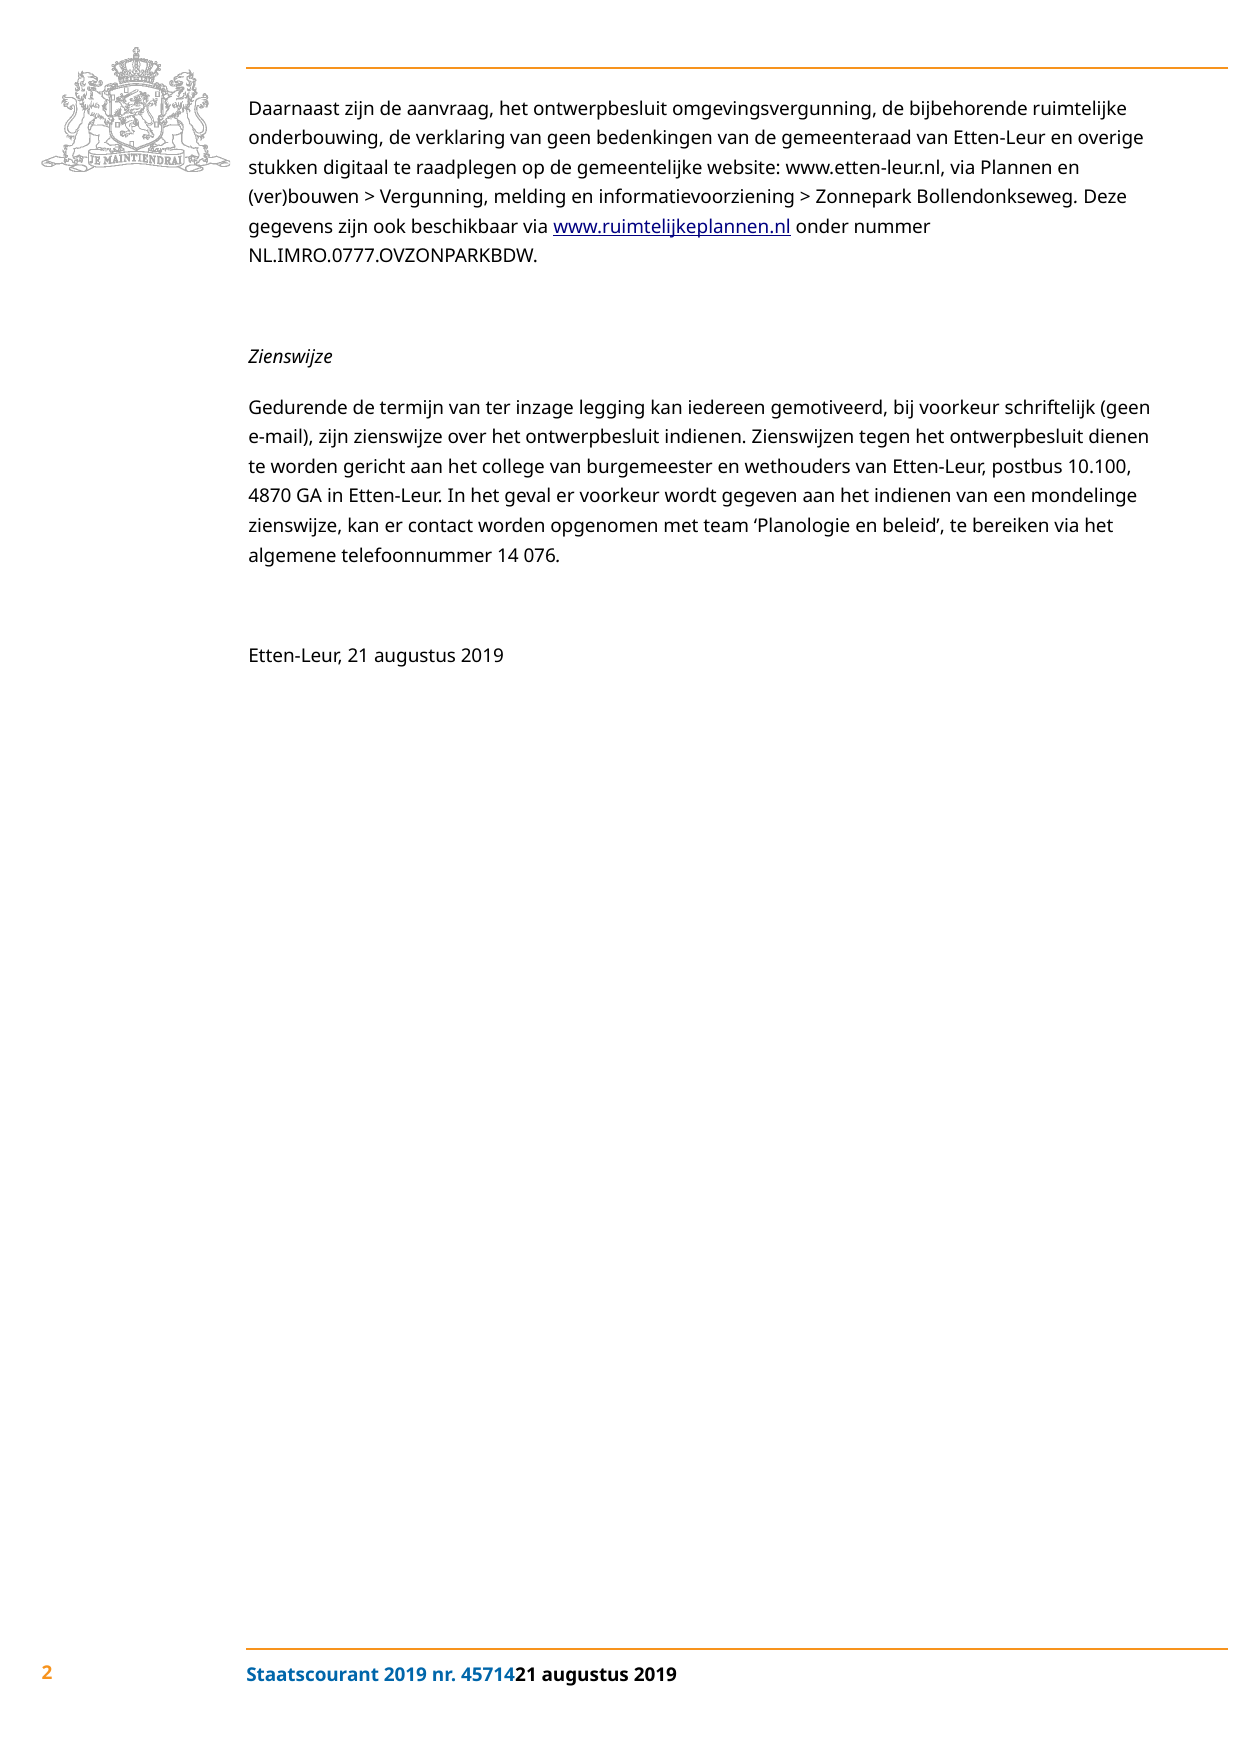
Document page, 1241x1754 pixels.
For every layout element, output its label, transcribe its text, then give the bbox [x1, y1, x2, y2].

text Daarnaast zijn de aanvraag, het ontwerpbesluit omgevingsvergunning, de bijbehorende ruimtelijke onderbouwing, de verklaring van geen bedenkingen van de gemeenteraad van Etten-Leur en overige stukken digitaal te raadplegen op de gemeentelijke website: www.etten-leur.nl, via Plannen en (ver)bouwen > Vergunning, melding en informatievoorziening > Zonnepark Bollendonkseweg. Deze gegevens zijn ook beschikbaar via www.ruimtelijkeplannen.nl onder nummer NL.IMRO.0777.OVZONPARKBDW. [248, 95, 1152, 268]
text Gedurende de termijn van ter inzage legging kan iedereen gemotiveerd, bij voorkeur schriftelijk (geen e-mail), zijn zienswijze over het ontwerpbesluit indienen. Zienswijzen tegen het ontwerpbesluit dienen te worden gericht aan het college van burgemeester en wethouders van Etten-Leur, postbus 10.100, 4870 GA in Etten-Leur. In het geval er voorkeur wordt gegeven aan het indienen van een mondelinge zienswijze, kan er contact worden opgenomen met team ‘Planologie en beleid’, te bereiken via het algemene telefoonnummer 14 076. [248, 394, 1152, 568]
picture [41, 47, 231, 172]
text Etten-Leur, 21 augustus 2019 [248, 643, 1152, 668]
text Zienswijze [248, 343, 1152, 369]
